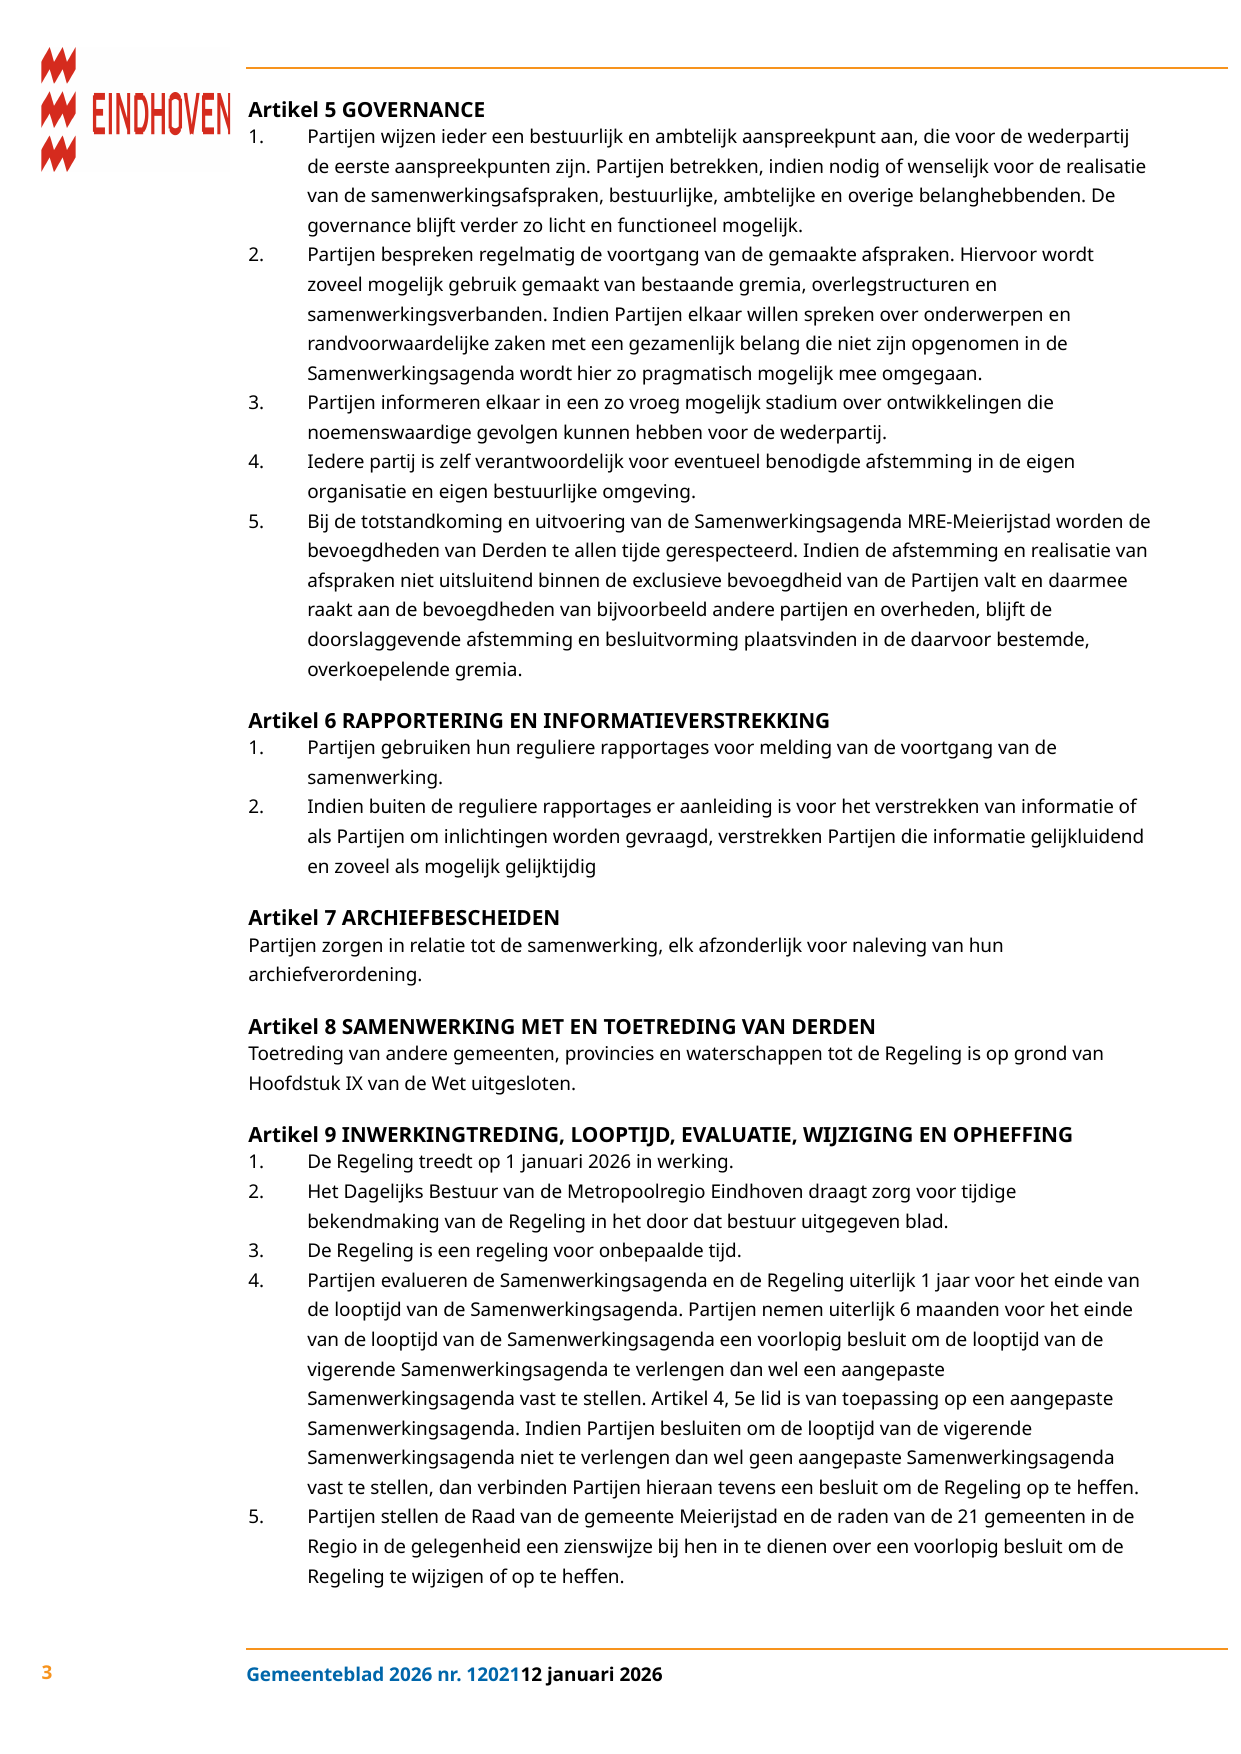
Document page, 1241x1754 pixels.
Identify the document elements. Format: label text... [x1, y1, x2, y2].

list Bij de totstandkoming en uitvoering van de Samenwerkingsagenda MRE-Meierijstad worden de bevoegdheden van Derden te allen tijde gerespecteerd. Indien de afstemming en realisatie van afspraken niet uitsluitend binnen de exclusieve bevoegdheid van de Partijen valt en daarmee raakt aan de bevoegdheden van bijvoorbeeld andere partijen en overheden, blijft de doorslaggevende afstemming en besluitvorming plaatsvinden in de daarvoor bestemde, overkoepelende gremia. [248, 508, 1152, 681]
text Artikel 5 GOVERNANCE [248, 95, 1152, 123]
list Indien buiten de reguliere rapportages er aanleiding is voor het verstrekken van informatie of als Partijen om inlichtingen worden gevraagd, verstrekken Partijen die informatie gelijkluidend en zoveel als mogelijk gelijktijdig [248, 794, 1152, 879]
text Artikel 7 ARCHIEFBESCHEIDEN [248, 903, 1152, 932]
list Partijen evalueren de Samenwerkingsagenda en de Regeling uiterlijk 1 jaar voor het einde van de looptijd van de Samenwerkingsagenda. Partijen nemen uiterlijk 6 maanden voor het einde van de looptijd van de Samenwerkingsagenda een voorlopig besluit om de looptijd van de vigerende Samenwerkingsagenda te verlengen dan wel een aangepaste Samenwerkingsagenda vast te stellen. Artikel 4, 5e lid is van toepassing op een aangepaste Samenwerkingsagenda. Indien Partijen besluiten om de looptijd van de vigerende Samenwerkingsagenda niet te verlengen dan wel geen aangepaste Samenwerkingsagenda vast te stellen, dan verbinden Partijen hieraan tevens een besluit om de Regeling op te heffen. [248, 1267, 1152, 1500]
list Partijen bespreken regelmatig de voortgang van de gemaakte afspraken. Hiervoor wordt zoveel mogelijk gebruik gemaakt van bestaande gremia, overlegstructuren en samenwerkingsverbanden. Indien Partijen elkaar willen spreken over onderwerpen en randvoorwaardelijke zaken met een gezamenlijk belang die niet zijn opgenomen in de Samenwerkingsagenda wordt hier zo pragmatisch mogelijk mee omgegaan. [248, 242, 1152, 386]
list Partijen informeren elkaar in een zo vroeg mogelijk stadium over ontwikkelingen die noemenswaardige gevolgen kunnen hebben voor de wederpartij. [248, 389, 1152, 445]
text Partijen zorgen in relatie tot de samenwerking, elk afzonderlijk voor naleving van hun archiefverordening. [248, 932, 1152, 987]
picture [41, 47, 231, 172]
list De Regeling treedt op 1 januari 2026 in werking. [248, 1149, 1152, 1174]
list Partijen wijzen ieder een bestuurlijk en ambtelijk aanspreekpunt aan, die voor de wederpartij de eerste aanspreekpunten zijn. Partijen betrekken, indien nodig of wenselijk voor de realisatie van de samenwerkingsafspraken, bestuurlijke, ambtelijke en overige belanghebbenden. De governance blijft verder zo licht en functioneel mogelijk. [248, 123, 1152, 238]
text Toetreding van andere gemeenten, provincies en waterschappen tot de Regeling is op grond van Hoofdstuk IX van de Wet uitgesloten. [248, 1040, 1152, 1096]
list Het Dagelijks Bestuur van de Metropoolregio Eindhoven draagt zorg voor tijdige bekendmaking van de Regeling in het door dat bestuur uitgegeven blad. [248, 1178, 1152, 1233]
list Partijen gebruiken hun reguliere rapportages voor melding van de voortgang van de samenwerking. [248, 734, 1152, 790]
list Partijen stellen de Raad van de gemeente Meierijstad en de raden van de 21 gemeenten in de Regio in de gelegenheid een zienswijze bij hen in te dienen over een voorlopig besluit om de Regeling te wijzigen of op te heffen. [248, 1504, 1152, 1588]
list Iedere partij is zelf verantwoordelijk voor eventueel benodigde afstemming in de eigen organisatie en eigen bestuurlijke omgeving. [248, 449, 1152, 504]
text Artikel 9 INWERKINGTREDING, LOOPTIJD, EVALUATIE, WIJZIGING EN OPHEFFING [248, 1120, 1152, 1149]
text Artikel 6 RAPPORTERING EN INFORMATIEVERSTREKKING [248, 706, 1152, 734]
list De Regeling is een regeling voor onbepaalde tijd. [248, 1237, 1152, 1263]
text Artikel 8 SAMENWERKING MET EN TOETREDING VAN DERDEN [248, 1012, 1152, 1040]
